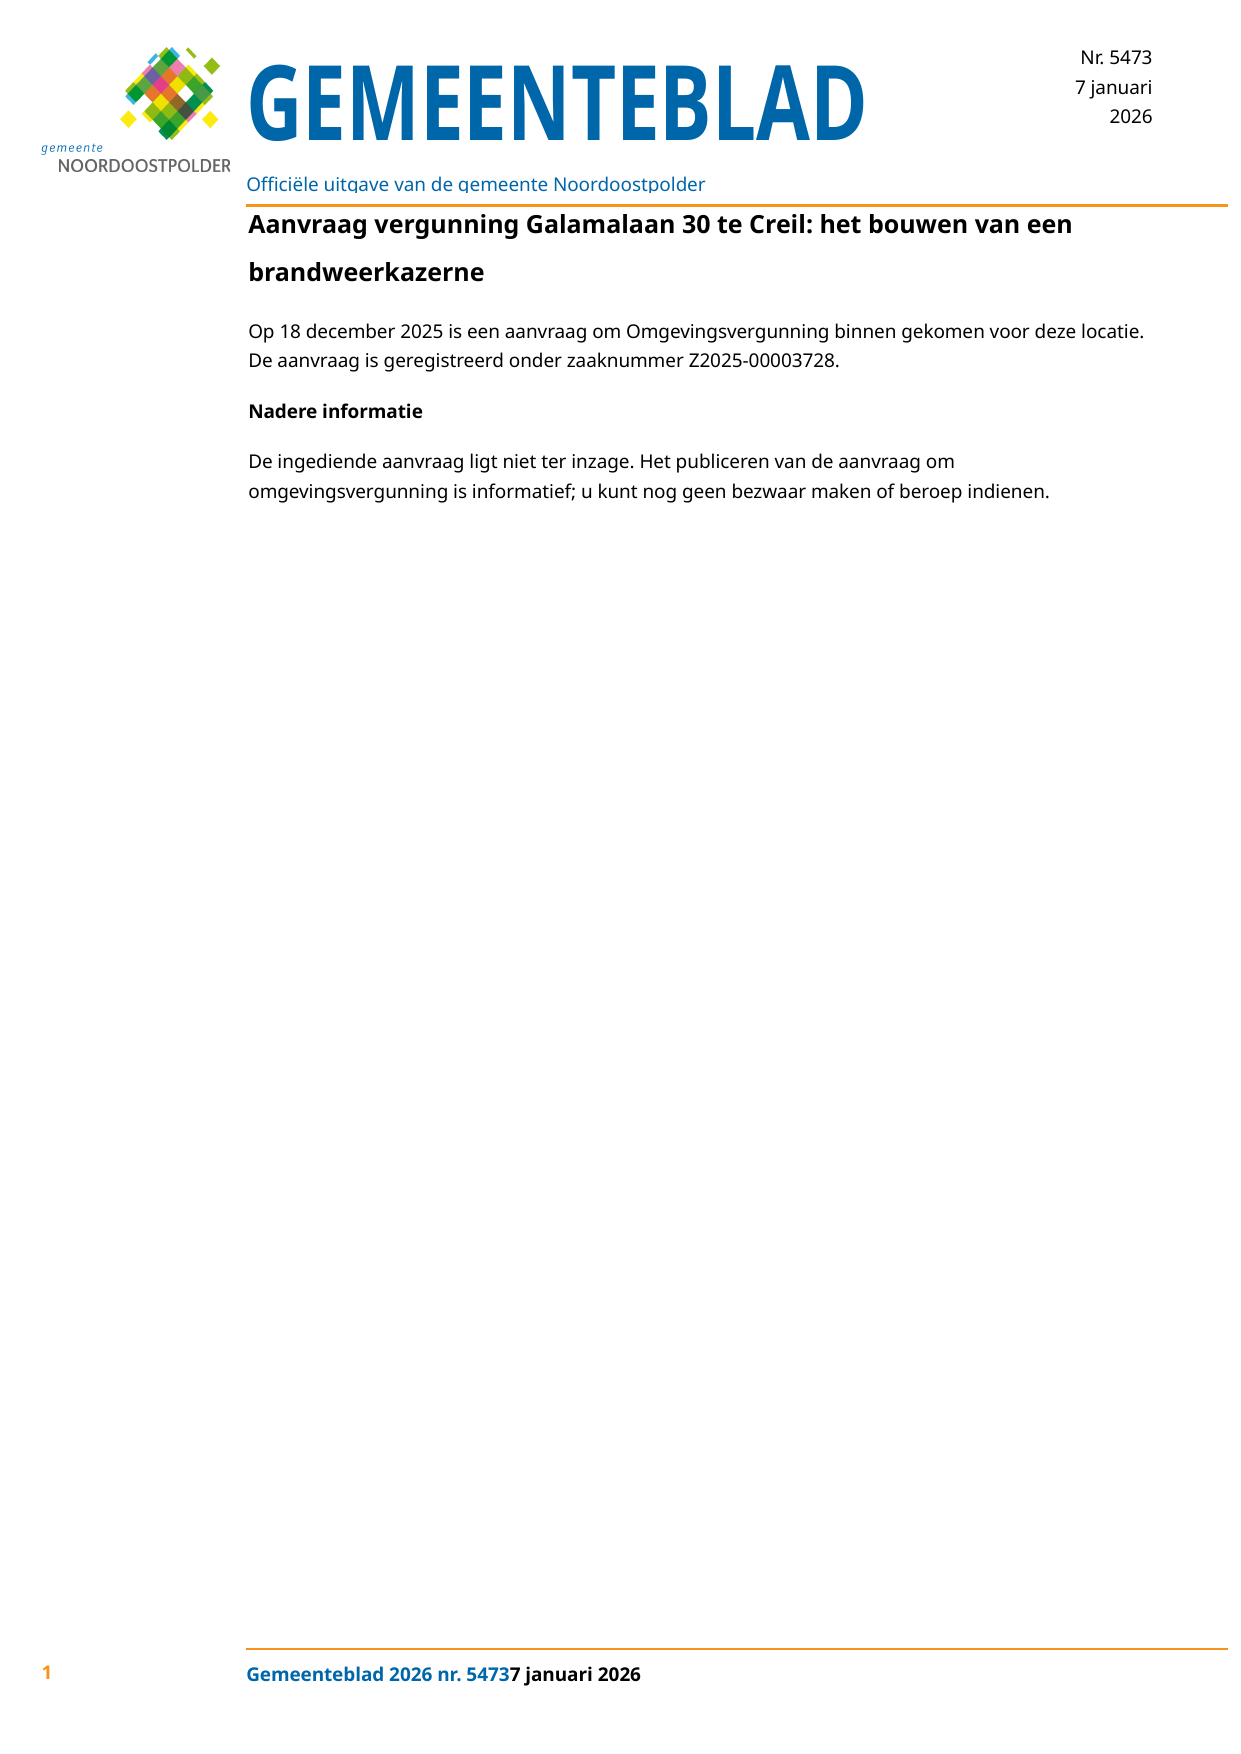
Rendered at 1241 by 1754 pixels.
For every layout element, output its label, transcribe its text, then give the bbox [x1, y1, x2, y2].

text Nadere informatie [248, 398, 1152, 424]
text Aanvraag vergunning Galamalaan 30 te Creil: het bouwen van een brandweerkazerne [248, 207, 1152, 288]
text Op 18 december 2025 is een aanvraag om Omgevingsvergunning binnen gekomen voor deze locatie. De aanvraag is geregistreerd onder zaaknummer Z2025-00003728. [248, 318, 1152, 373]
text De ingediende aanvraag ligt niet ter inzage. Het publiceren van de aanvraag om omgevingsvergunning is informatief; u kunt nog geen bezwaar maken of beroep indienen. [248, 448, 1152, 504]
picture [41, 47, 231, 172]
